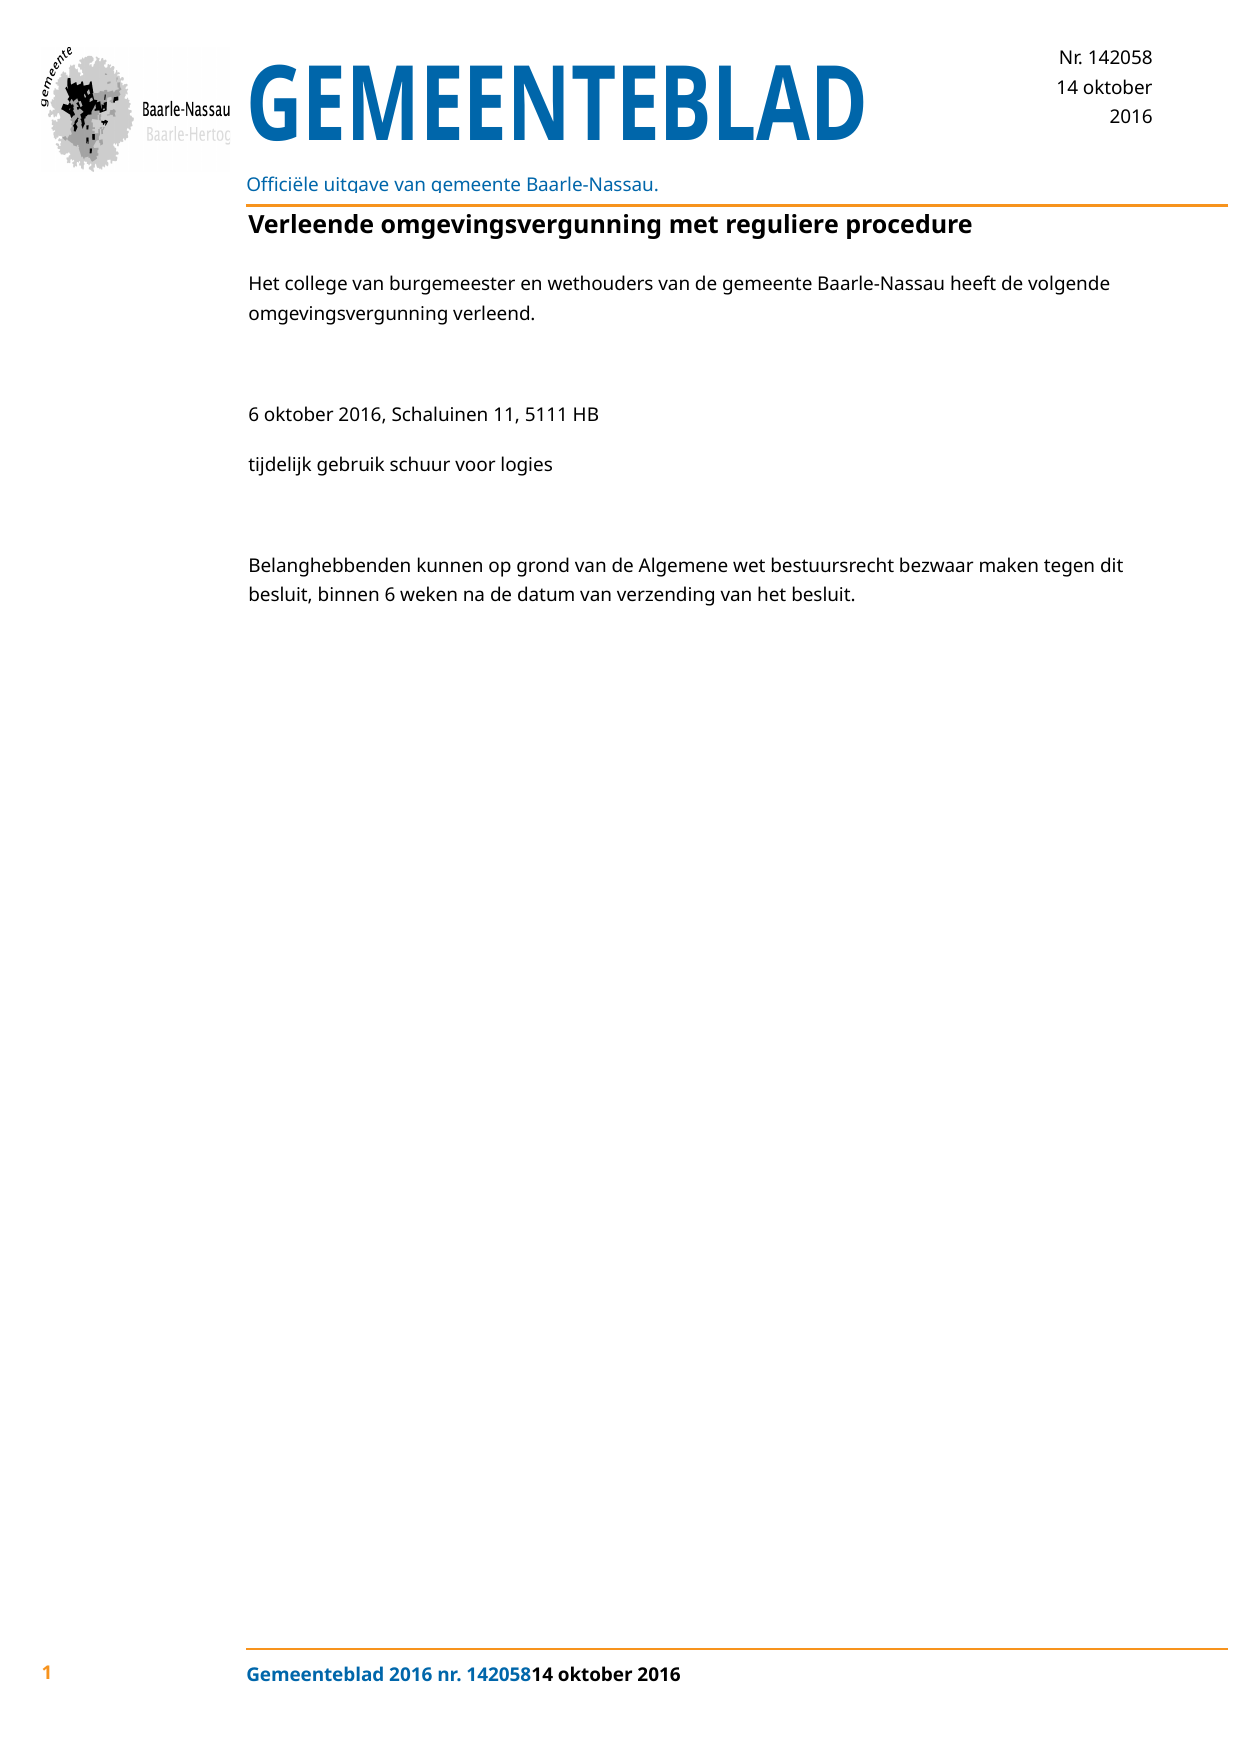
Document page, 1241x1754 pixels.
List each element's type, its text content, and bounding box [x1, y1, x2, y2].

text Belanghebbenden kunnen op grond van de Algemene wet bestuursrecht bezwaar maken tegen dit besluit, binnen 6 weken na de datum van verzending van het besluit. [248, 552, 1152, 607]
text Verleende omgevingsvergunning met reguliere procedure [248, 207, 1152, 241]
text Het college van burgemeester en wethouders van de gemeente Baarle-Nassau heeft de volgende omgevingsvergunning verleend. [248, 270, 1152, 326]
picture [41, 47, 231, 172]
text 6 oktober 2016, Schaluinen 11, 5111 HB [248, 401, 1152, 426]
text tijdelijk gebruik schuur voor logies [248, 451, 1152, 477]
